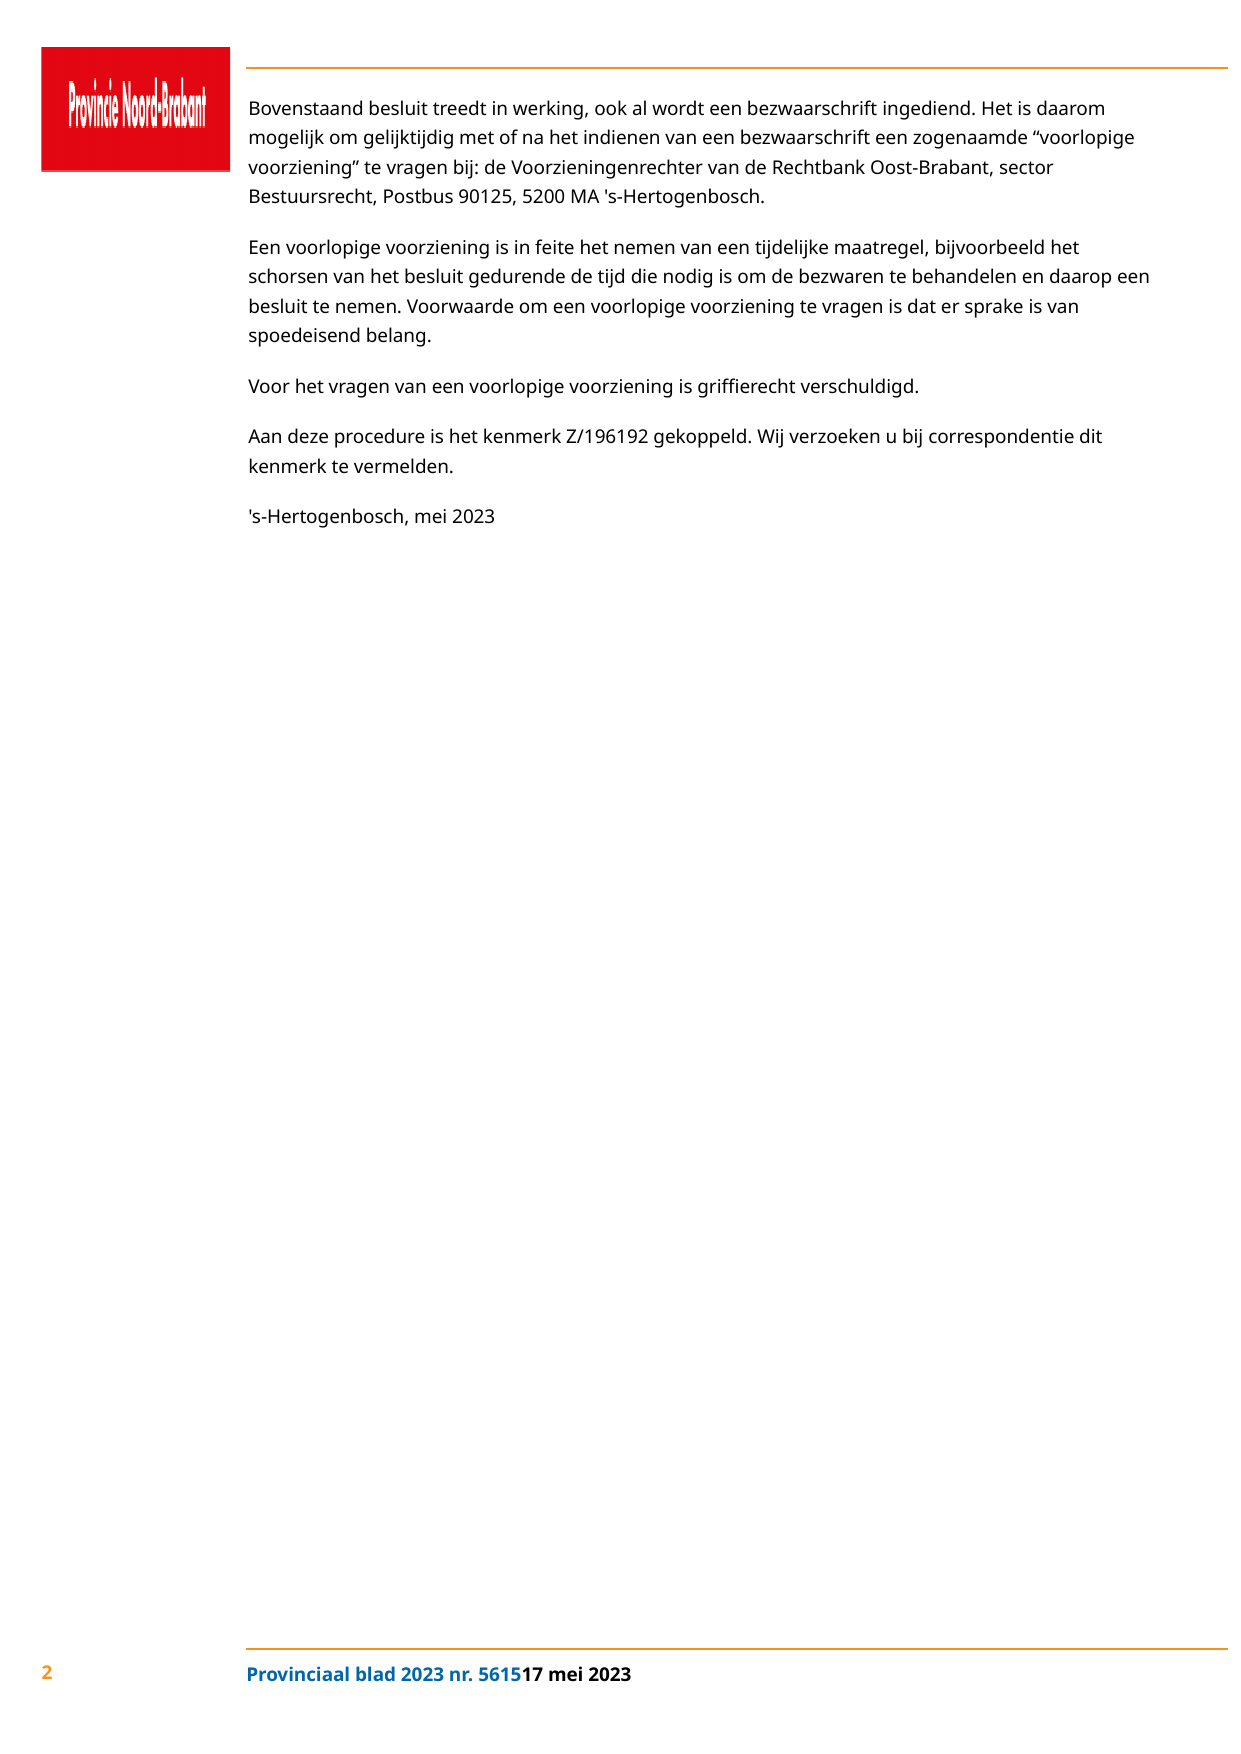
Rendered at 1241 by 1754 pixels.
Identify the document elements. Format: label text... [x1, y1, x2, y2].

text Aan deze procedure is het kenmerk Z/196192 gekoppeld. Wij verzoeken u bij correspondentie dit kenmerk te vermelden. [248, 423, 1152, 479]
text Bovenstaand besluit treedt in werking, ook al wordt een bezwaarschrift ingediend. Het is daarom mogelijk om gelijktijdig met of na het indienen van een bezwaarschrift een zogenaamde “voorlopige voorziening” te vragen bij: de Voorzieningenrechter van de Rechtbank Oost-Brabant, sector Bestuursrecht, Postbus 90125, 5200 MA 's-Hertogenbosch. [248, 95, 1152, 209]
text 's-Hertogenbosch, mei 2023 [248, 503, 1152, 529]
picture [41, 47, 231, 172]
text Een voorlopige voorziening is in feite het nemen van een tijdelijke maatregel, bijvoorbeeld het schorsen van het besluit gedurende de tijd die nodig is om de bezwaren te behandelen en daarop een besluit te nemen. Voorwaarde om een voorlopige voorziening te vragen is dat er sprake is van spoedeisend belang. [248, 234, 1152, 348]
text Voor het vragen van een voorlopige voorziening is griffierecht verschuldigd. [248, 373, 1152, 399]
